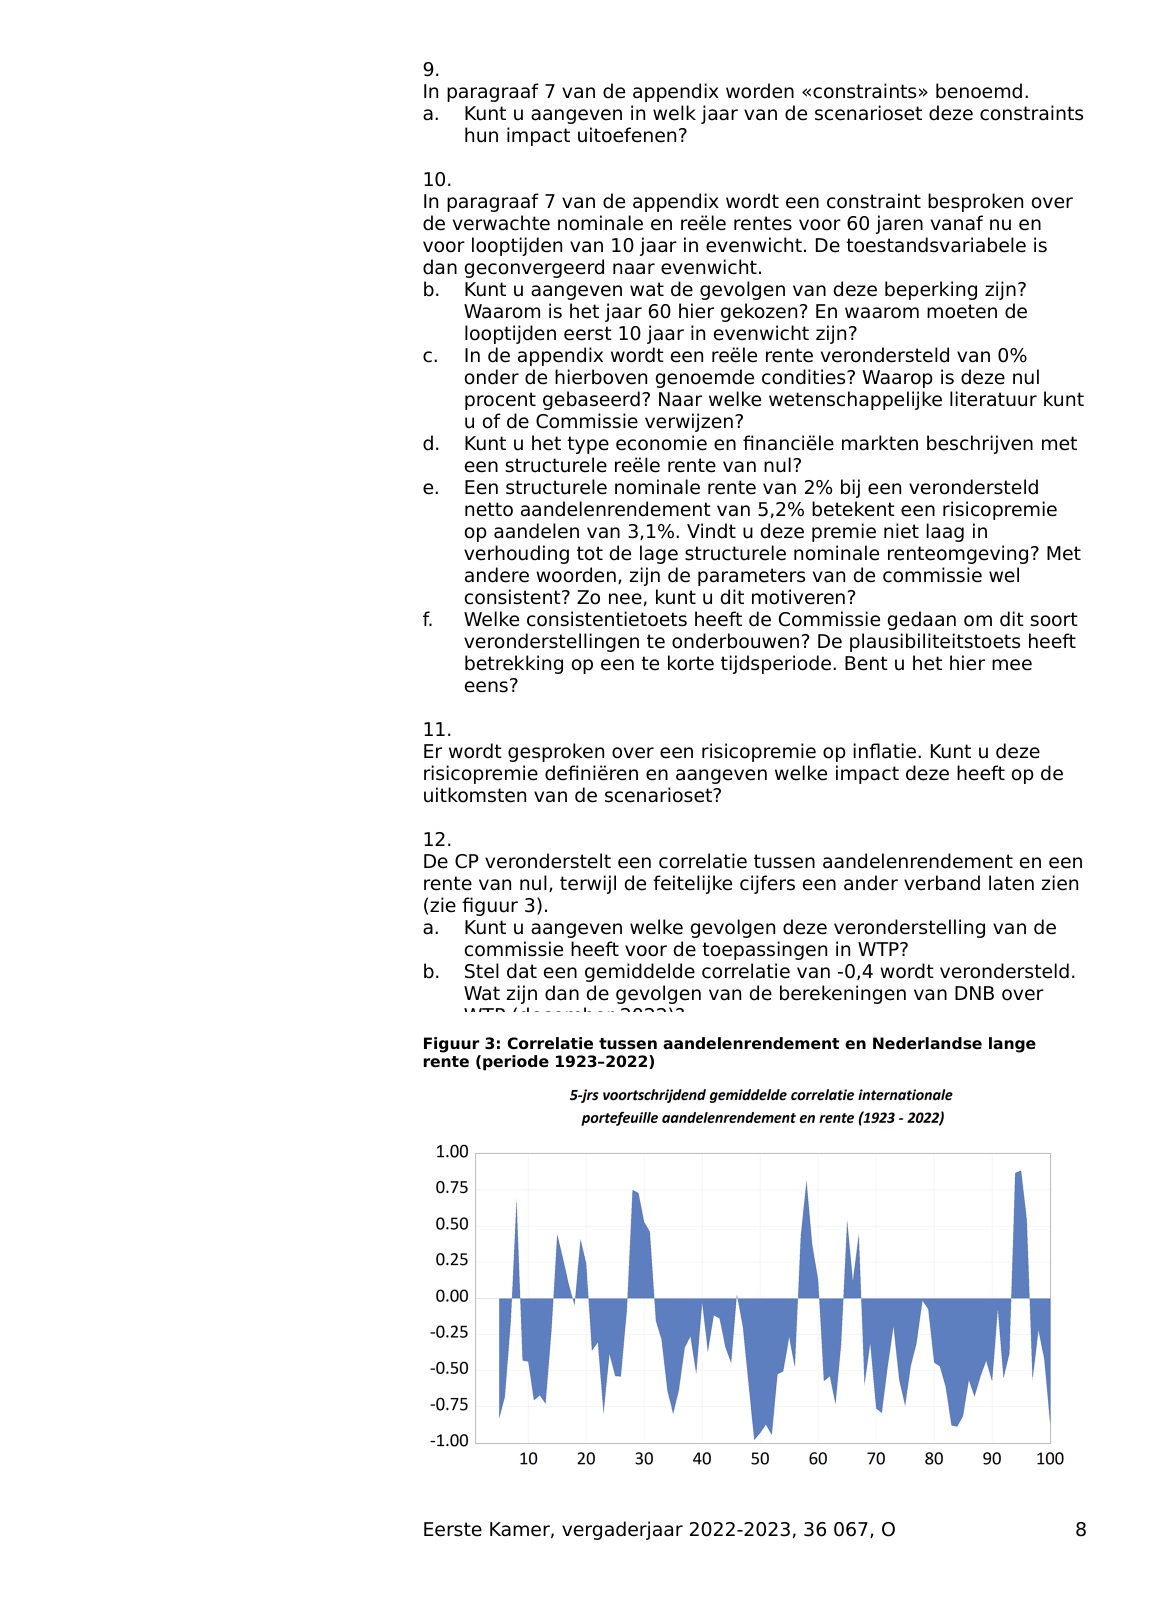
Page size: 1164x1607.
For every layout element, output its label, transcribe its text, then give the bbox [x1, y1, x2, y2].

text a. Kunt u aangeven in welk jaar van de scenarioset deze constraints hun impact uitoefenen? [422, 103, 1087, 147]
text In paragraaf 7 van de appendix wordt een constraint besproken over de verwachte nominale en reële rentes voor 60 jaren vanaf nu en voor looptijden van 10 jaar in evenwicht. De toestandsvariabele is dan geconvergeerd naar evenwicht. [422, 191, 1087, 279]
text a. Kunt u aangeven welke gevolgen deze veronderstelling van de commissie heeft voor de toepassingen in WTP? [422, 917, 1087, 961]
text b. Kunt u aangeven wat de gevolgen van deze beperking zijn? Waarom is het jaar 60 hier gekozen? En waarom moeten de looptijden eerst 10 jaar in evenwicht zijn? [422, 279, 1087, 345]
text 11. [422, 719, 1087, 741]
text f. Welke consistentietoets heeft de Commissie gedaan om dit soort veronderstellingen te onderbouwen? De plausibiliteitstoets heeft betrekking op een te korte tijdsperiode. Bent u het hier mee eens? [422, 609, 1087, 697]
text c. In de appendix wordt een reële rente verondersteld van 0% onder de hierboven genoemde condities? Waarop is deze nul procent gebaseerd? Naar welke wetenschappelijke literatuur kunt u of de Commissie verwijzen? [422, 345, 1087, 433]
text 9. [422, 59, 1087, 81]
text b. Stel dat een gemiddelde correlatie van -0,4 wordt verondersteld. Wat zijn dan de gevolgen van de berekeningen van DNB over WTP (december 2022)? [422, 961, 1087, 1027]
text In paragraaf 7 van de appendix worden «constraints» benoemd. [422, 81, 1087, 103]
text 10. [422, 169, 1087, 191]
text d. Kunt u het type economie en financiële markten beschrijven met een structurele reële rente van nul? [422, 433, 1087, 477]
picture [422, 1082, 1072, 1473]
text 12. [422, 829, 1087, 851]
text De CP veronderstelt een correlatie tussen aandelenrendement en een rente van nul, terwijl de feitelijke cijfers een ander verband laten zien (zie figuur 3). [422, 851, 1087, 917]
text Er wordt gesproken over een risicopremie op inflatie. Kunt u deze risicopremie definiëren en aangeven welke impact deze heeft op de uitkomsten van de scenarioset? [422, 741, 1087, 807]
text Figuur 3: Correlatie tussen aandelenrendement en Nederlandse lange rente (periode 1923–2022) [422, 1035, 1072, 1071]
text e. Een structurele nominale rente van 2% bij een verondersteld netto aandelenrendement van 5,2% betekent een risicopremie op aandelen van 3,1%. Vindt u deze premie niet laag in verhouding tot de lage structurele nominale renteomgeving? Met andere woorden, zijn de parameters van de commissie wel consistent? Zo nee, kunt u dit motiveren? [422, 477, 1087, 609]
